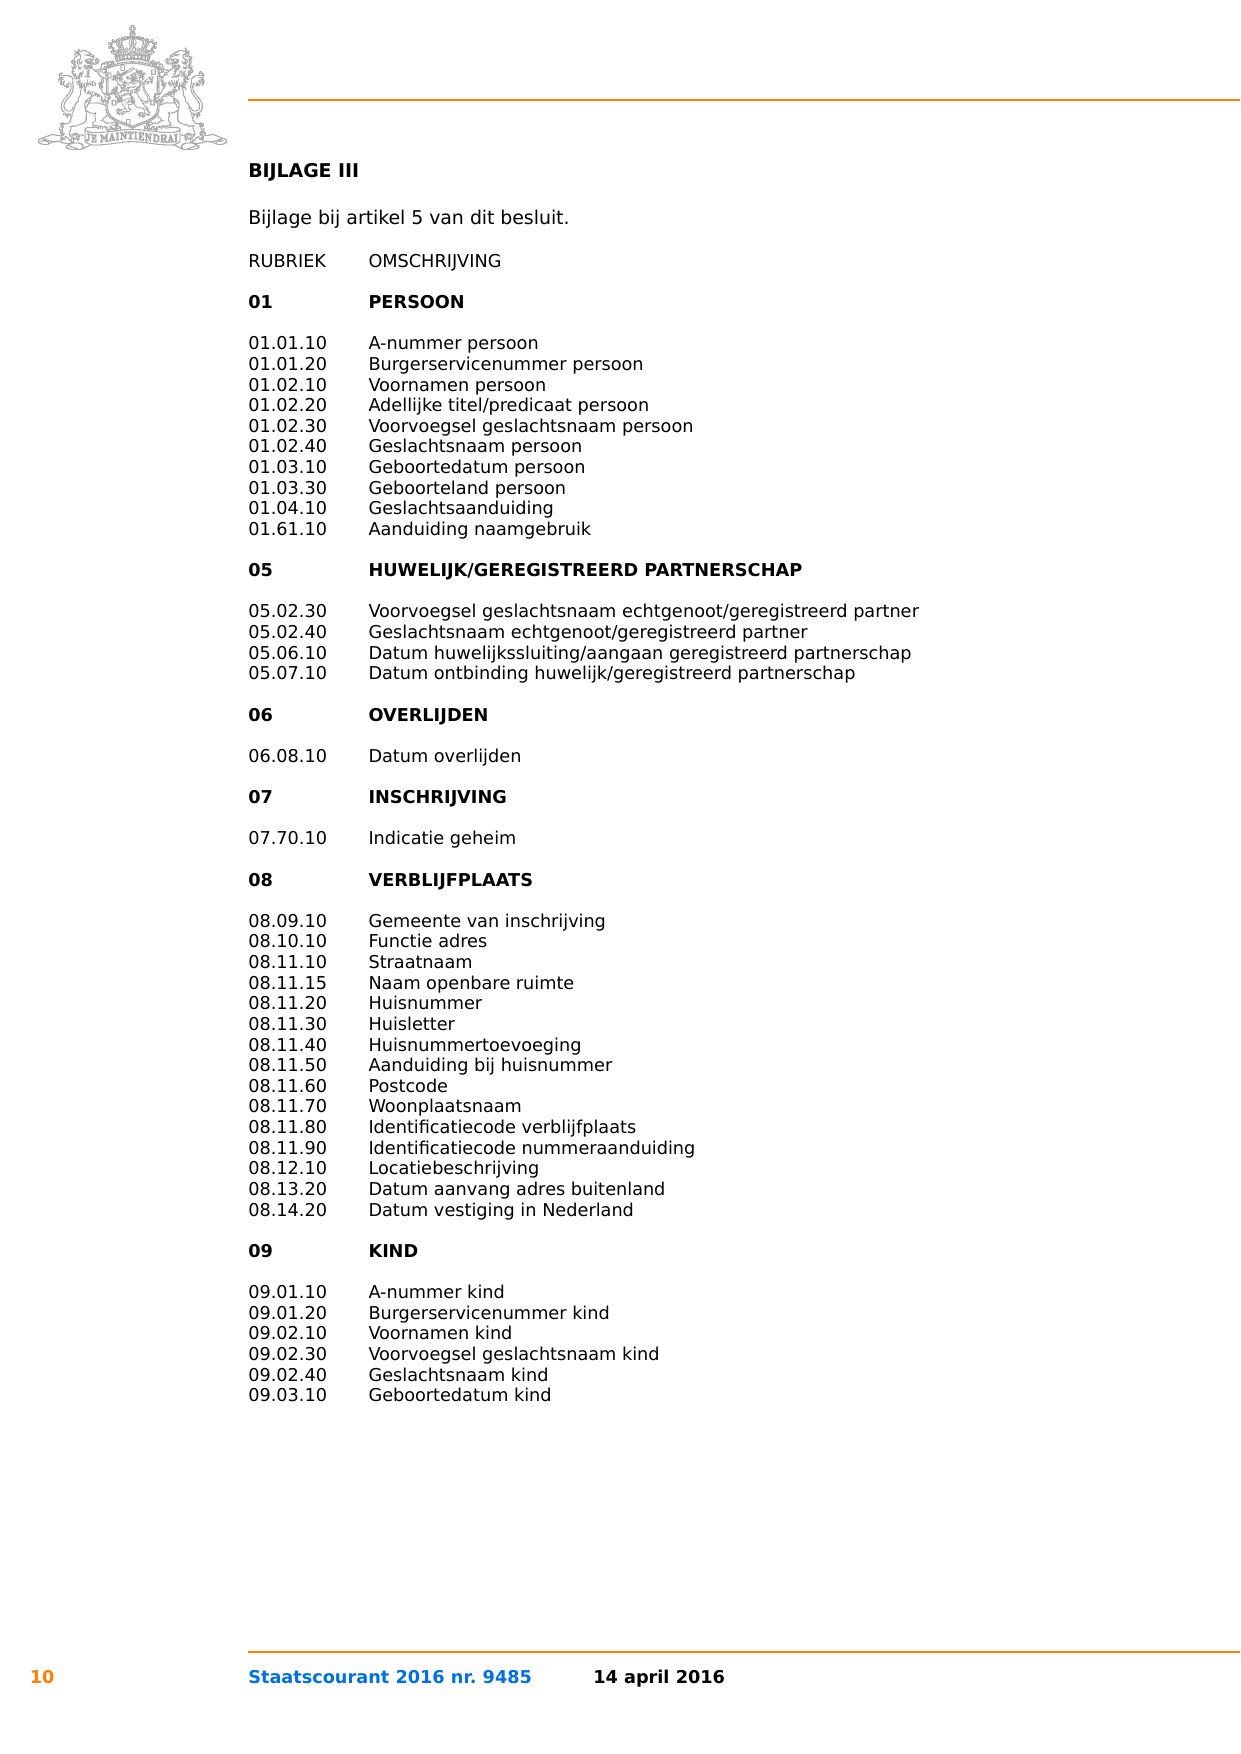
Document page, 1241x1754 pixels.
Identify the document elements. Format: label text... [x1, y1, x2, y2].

table_cell 08.11.10 [248, 952, 362, 973]
table_cell [363, 725, 1163, 746]
table_cell Huisletter [363, 1014, 1163, 1034]
table_cell Geboortedatum persoon [363, 457, 1163, 478]
picture [38, 25, 227, 150]
table_cell Datum aanvang adres buitenland [363, 1179, 1163, 1199]
table_cell [248, 540, 362, 560]
table_cell 08.14.20 [248, 1200, 362, 1220]
table_cell Voornamen persoon [363, 375, 1163, 395]
table_cell [248, 766, 362, 787]
table_cell 05.07.10 [248, 663, 362, 684]
table_cell [363, 808, 1163, 828]
table_cell Identificatiecode nummeraanduiding [363, 1138, 1163, 1158]
table_cell 05.02.40 [248, 622, 362, 643]
table_cell 01.04.10 [248, 498, 362, 519]
table_cell 08 [248, 870, 362, 890]
text Bijlage bij artikel 5 van dit besluit. [248, 207, 1163, 229]
table_cell 05.06.10 [248, 643, 362, 663]
table_cell Geslachtsaanduiding [363, 498, 1163, 519]
table_cell [248, 1261, 362, 1282]
table_cell Geslachtsnaam echtgenoot/geregistreerd partner [363, 622, 1163, 643]
table_cell Identificatiecode verblijfplaats [363, 1117, 1163, 1138]
table_cell [363, 271, 1163, 292]
table_cell [363, 684, 1163, 704]
table_cell 06 [248, 705, 362, 725]
table_cell 01.03.30 [248, 478, 362, 498]
table_cell 01.61.10 [248, 519, 362, 539]
table_cell Adellijke titel/predicaat persoon [363, 395, 1163, 416]
table_cell 08.11.80 [248, 1117, 362, 1138]
table_cell 06.08.10 [248, 746, 362, 766]
table_header RUBRIEK [248, 251, 362, 271]
table_cell Locatiebeschrijving [363, 1158, 1163, 1179]
table_cell [248, 684, 362, 704]
table_cell [248, 313, 362, 333]
table_cell Huisnummer [363, 993, 1163, 1014]
table_cell [363, 766, 1163, 787]
table_cell 05.02.30 [248, 601, 362, 622]
table_cell 09.02.40 [248, 1365, 362, 1385]
table_cell Aanduiding bij huisnummer [363, 1055, 1163, 1076]
table_cell [248, 808, 362, 828]
table_cell 09.02.10 [248, 1323, 362, 1344]
table_cell VERBLIJFPLAATS [363, 870, 1163, 890]
subtitle BIJLAGE III [248, 160, 1163, 182]
table_cell 09.03.10 [248, 1385, 362, 1406]
table_cell [363, 890, 1163, 911]
table_cell Voornamen kind [363, 1323, 1163, 1344]
table_cell 08.10.10 [248, 931, 362, 952]
table_cell Geslachtsnaam kind [363, 1365, 1163, 1385]
table_cell Postcode [363, 1076, 1163, 1096]
table_cell 08.11.20 [248, 993, 362, 1014]
table_cell [363, 540, 1163, 560]
table_cell Huisnummertoevoeging [363, 1035, 1163, 1055]
table_cell [363, 1261, 1163, 1282]
table_cell 08.12.10 [248, 1158, 362, 1179]
table_cell OVERLIJDEN [363, 705, 1163, 725]
table_cell Burgerservicenummer persoon [363, 354, 1163, 374]
table_cell 08.11.90 [248, 1138, 362, 1158]
table_cell 09.01.20 [248, 1303, 362, 1323]
table_cell Datum vestiging in Nederland [363, 1200, 1163, 1220]
table_cell 09 [248, 1241, 362, 1261]
table_cell 08.11.40 [248, 1035, 362, 1055]
table_cell [248, 890, 362, 911]
table_cell 09.02.30 [248, 1344, 362, 1364]
table_cell Naam openbare ruimte [363, 973, 1163, 993]
table_cell 08.11.30 [248, 1014, 362, 1034]
table_cell [363, 581, 1163, 601]
table_cell [248, 725, 362, 746]
table_cell Voorvoegsel geslachtsnaam echtgenoot/geregistreerd partner [363, 601, 1163, 622]
table_cell Geboortedatum kind [363, 1385, 1163, 1406]
table_cell [363, 849, 1163, 869]
table_cell Voorvoegsel geslachtsnaam persoon [363, 416, 1163, 436]
table_cell [248, 271, 362, 292]
table_cell Datum huwelijkssluiting/aangaan geregistreerd partnerschap [363, 643, 1163, 663]
table_cell Straatnaam [363, 952, 1163, 973]
table_cell 01.03.10 [248, 457, 362, 478]
table_cell PERSOON [363, 292, 1163, 313]
table_cell 01.02.10 [248, 375, 362, 395]
table_cell A-nummer persoon [363, 333, 1163, 354]
table_cell [363, 1220, 1163, 1241]
table_cell Datum overlijden [363, 746, 1163, 766]
table_cell A-nummer kind [363, 1282, 1163, 1303]
table_cell 09.01.10 [248, 1282, 362, 1303]
table_cell Geslachtsnaam persoon [363, 436, 1163, 457]
table_cell Datum ontbinding huwelijk/geregistreerd partnerschap [363, 663, 1163, 684]
table_cell [248, 1220, 362, 1241]
table_cell 01.02.30 [248, 416, 362, 436]
table_cell [248, 849, 362, 869]
table_cell 01.01.10 [248, 333, 362, 354]
table_cell Voorvoegsel geslachtsnaam kind [363, 1344, 1163, 1364]
table_header OMSCHRIJVING [363, 251, 1163, 271]
table_cell 08.09.10 [248, 911, 362, 931]
table_cell 05 [248, 560, 362, 581]
table_cell 01.01.20 [248, 354, 362, 374]
table_cell 07.70.10 [248, 828, 362, 849]
table_cell Burgerservicenummer kind [363, 1303, 1163, 1323]
table_cell Indicatie geheim [363, 828, 1163, 849]
table_cell Gemeente van inschrijving [363, 911, 1163, 931]
table_cell Aanduiding naamgebruik [363, 519, 1163, 539]
table_cell [248, 581, 362, 601]
table_cell 08.11.60 [248, 1076, 362, 1096]
table_cell 07 [248, 787, 362, 808]
table_cell 01 [248, 292, 362, 313]
table_cell 08.11.15 [248, 973, 362, 993]
table_cell 08.13.20 [248, 1179, 362, 1199]
table_cell 08.11.50 [248, 1055, 362, 1076]
table_cell Functie adres [363, 931, 1163, 952]
table_cell KIND [363, 1241, 1163, 1261]
table_cell 01.02.40 [248, 436, 362, 457]
table_cell 08.11.70 [248, 1096, 362, 1117]
table_cell 01.02.20 [248, 395, 362, 416]
table_cell Woonplaatsnaam [363, 1096, 1163, 1117]
table_cell HUWELIJK/GEREGISTREERD PARTNERSCHAP [363, 560, 1163, 581]
table_cell [363, 313, 1163, 333]
table_cell INSCHRIJVING [363, 787, 1163, 808]
table_cell Geboorteland persoon [363, 478, 1163, 498]
